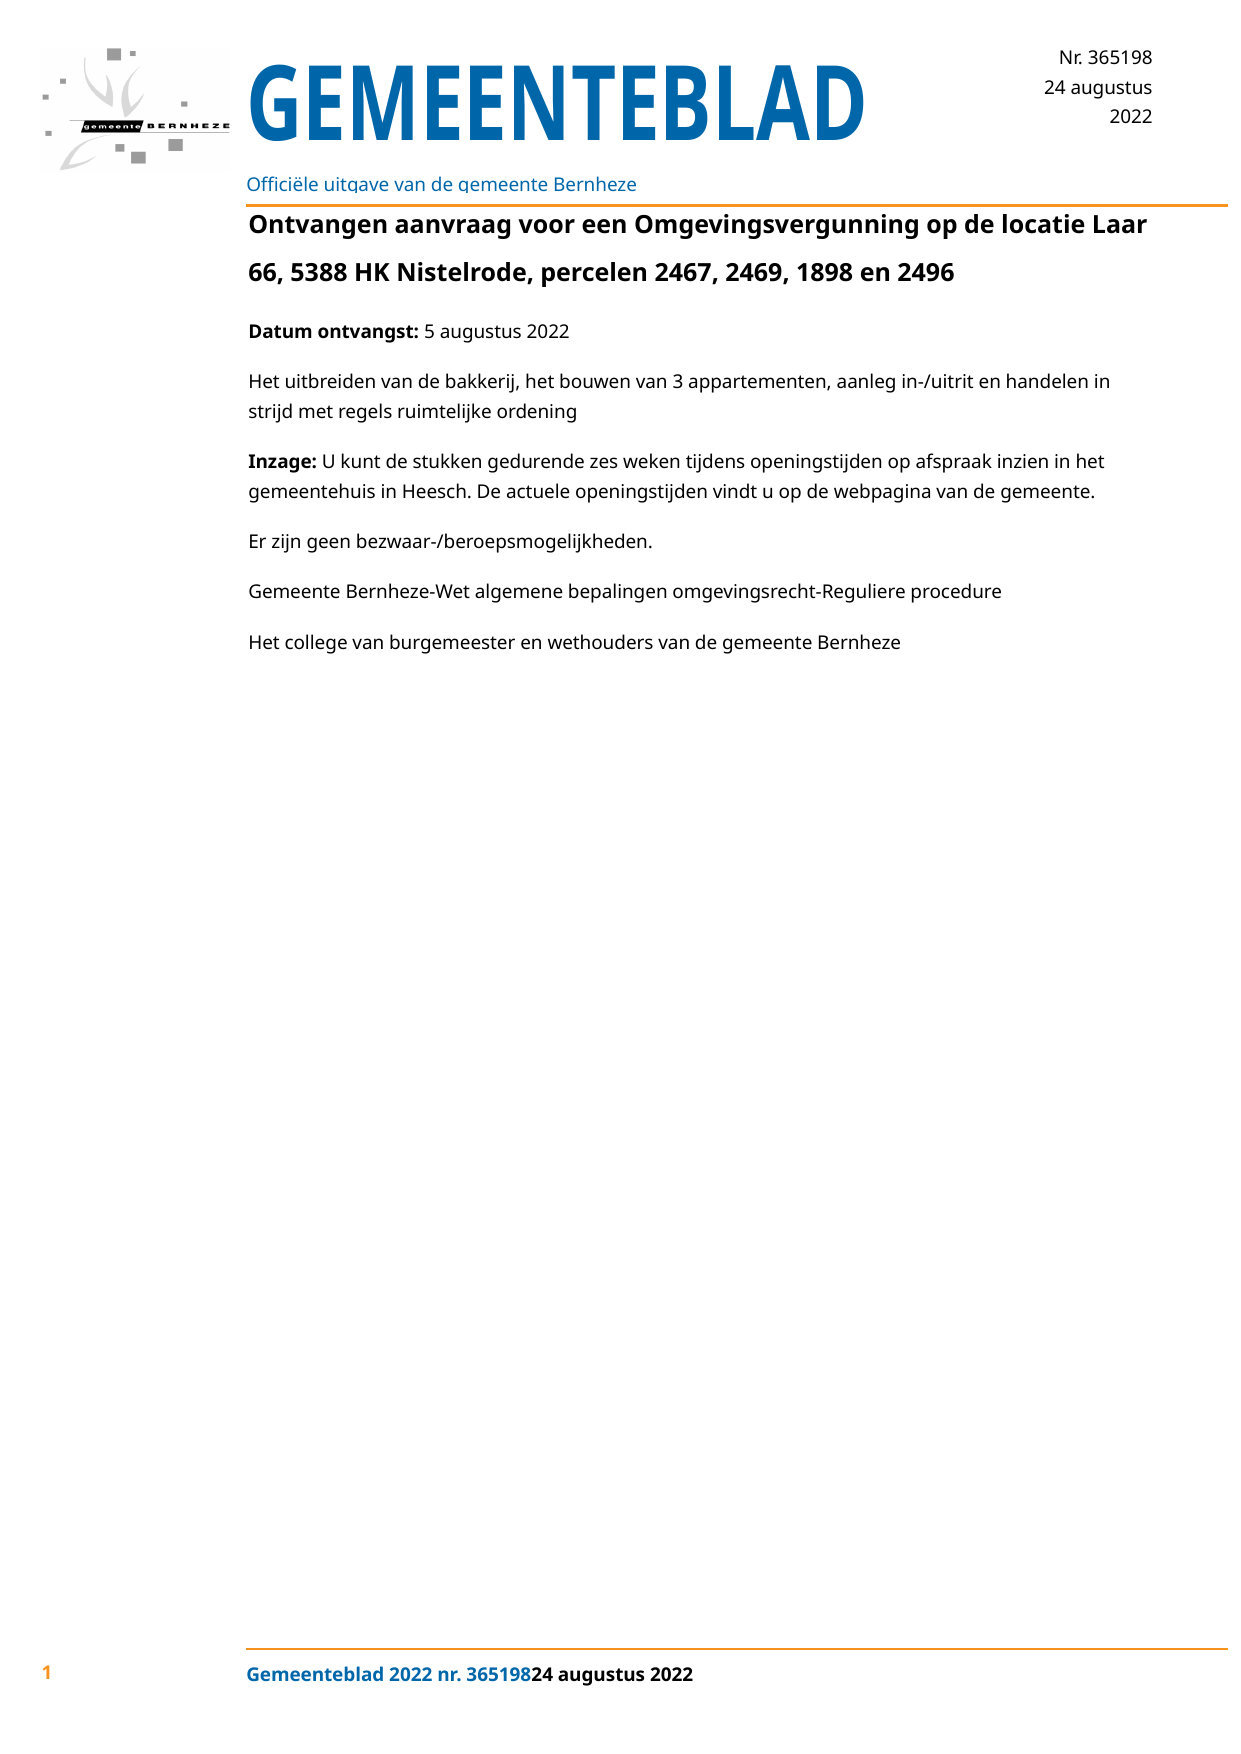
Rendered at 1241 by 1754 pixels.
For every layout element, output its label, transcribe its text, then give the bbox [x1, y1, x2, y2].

text Het uitbreiden van de bakkerij, het bouwen van 3 appartementen, aanleg in-/uitrit en handelen in strijd met regels ruimtelijke ordening [248, 368, 1152, 424]
picture [41, 47, 231, 172]
text Ontvangen aanvraag voor een Omgevingsvergunning op de locatie Laar 66, 5388 HK Nistelrode, percelen 2467, 2469, 1898 en 2496 [248, 207, 1152, 288]
text Er zijn geen bezwaar-/beroepsmogelijkheden. [248, 528, 1152, 554]
text Inzage: U kunt de stukken gedurende zes weken tijdens openingstijden op afspraak inzien in het gemeentehuis in Heesch. De actuele openingstijden vindt u op de webpagina van de gemeente. [248, 448, 1152, 504]
text Het college van burgemeester en wethouders van de gemeente Bernheze [248, 629, 1152, 655]
text Datum ontvangst: 5 augustus 2022 [248, 318, 1152, 344]
text Gemeente Bernheze-Wet algemene bepalingen omgevingsrecht-Reguliere procedure [248, 579, 1152, 604]
